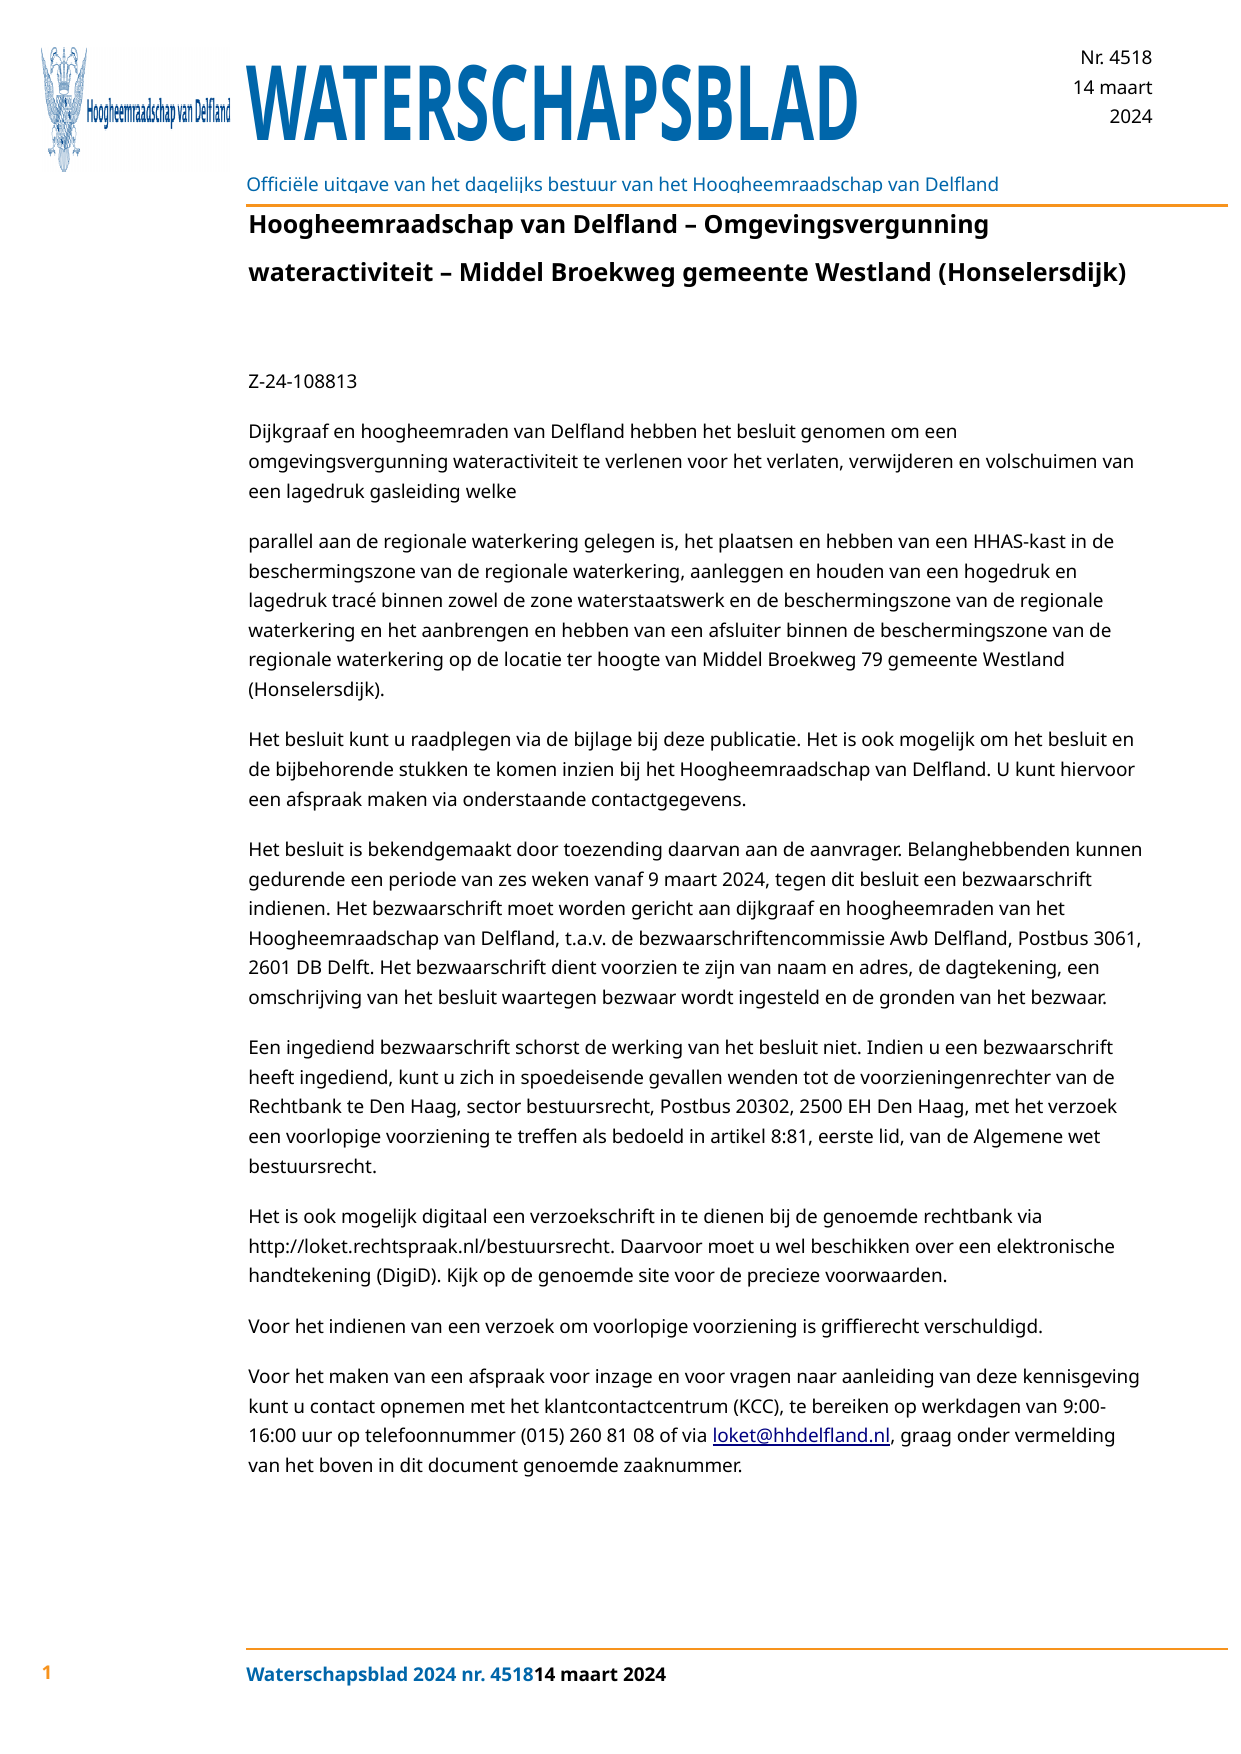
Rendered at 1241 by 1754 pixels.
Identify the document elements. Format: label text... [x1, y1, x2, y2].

text Een ingediend bezwaarschrift schorst de werking van het besluit niet. Indien u een bezwaarschrift heeft ingediend, kunt u zich in spoedeisende gevallen wenden tot de voorzieningenrechter van de Rechtbank te Den Haag, sector bestuursrecht, Postbus 20302, 2500 EH Den Haag, met het verzoek een voorlopige voorziening te treffen als bedoeld in artikel 8:81, eerste lid, van de Algemene wet bestuursrecht. [248, 1034, 1152, 1179]
text Voor het maken van een afspraak voor inzage en voor vragen naar aanleiding van deze kennisgeving kunt u contact opnemen met het klantcontactcentrum (KCC), te bereiken op werkdagen van 9:00-16:00 uur op telefoonnummer (015) 260 81 08 of via loket@hhdelfland.nl, graag onder vermelding van het boven in dit document genoemde zaaknummer. [248, 1363, 1152, 1478]
text parallel aan de regionale waterkering gelegen is, het plaatsen en hebben van een HHAS-kast in de beschermingszone van de regionale waterkering, aanleggen en houden van een hogedruk en lagedruk tracé binnen zowel de zone waterstaatswerk en de beschermingszone van de regionale waterkering en het aanbrengen en hebben van een afsluiter binnen de beschermingszone van de regionale waterkering op de locatie ter hoogte van Middel Broekweg 79 gemeente Westland (Honselersdijk). [248, 528, 1152, 702]
text Dijkgraaf en hoogheemraden van Delfland hebben het besluit genomen om een omgevingsvergunning wateractiviteit te verlenen voor het verlaten, verwijderen en volschuimen van een lagedruk gasleiding welke [248, 419, 1152, 504]
text Hoogheemraadschap van Delfland – Omgevingsvergunning wateractiviteit – Middel Broekweg gemeente Westland (Honselersdijk) [248, 207, 1152, 288]
text Het besluit kunt u raadplegen via de bijlage bij deze publicatie. Het is ook mogelijk om het besluit en de bijbehorende stukken te komen inzien bij het Hoogheemraadschap van Delfland. U kunt hiervoor een afspraak maken via onderstaande contactgegevens. [248, 727, 1152, 812]
text Voor het indienen van een verzoek om voorlopige voorziening is griffierecht verschuldigd. [248, 1313, 1152, 1339]
text Het besluit is bekendgemaakt door toezending daarvan aan de aanvrager. Belanghebbenden kunnen gedurende een periode van zes weken vanaf 9 maart 2024, tegen dit besluit een bezwaarschrift indienen. Het bezwaarschrift moet worden gericht aan dijkgraaf en hoogheemraden van het Hoogheemraadschap van Delfland, t.a.v. de bezwaarschriftencommissie Awb Delfland, Postbus 3061, 2601 DB Delft. Het bezwaarschrift dient voorzien te zijn van naam en adres, de dagtekening, een omschrijving van het besluit waartegen bezwaar wordt ingesteld en de gronden van het bezwaar. [248, 836, 1152, 1010]
text Z-24-108813 [248, 368, 1152, 394]
picture [41, 47, 231, 172]
text Het is ook mogelijk digitaal een verzoekschrift in te dienen bij de genoemde rechtbank via http://loket.rechtspraak.nl/bestuursrecht. Daarvoor moet u wel beschikken over een elektronische handtekening (DigiD). Kijk op de genoemde site voor de precieze voorwaarden. [248, 1203, 1152, 1288]
